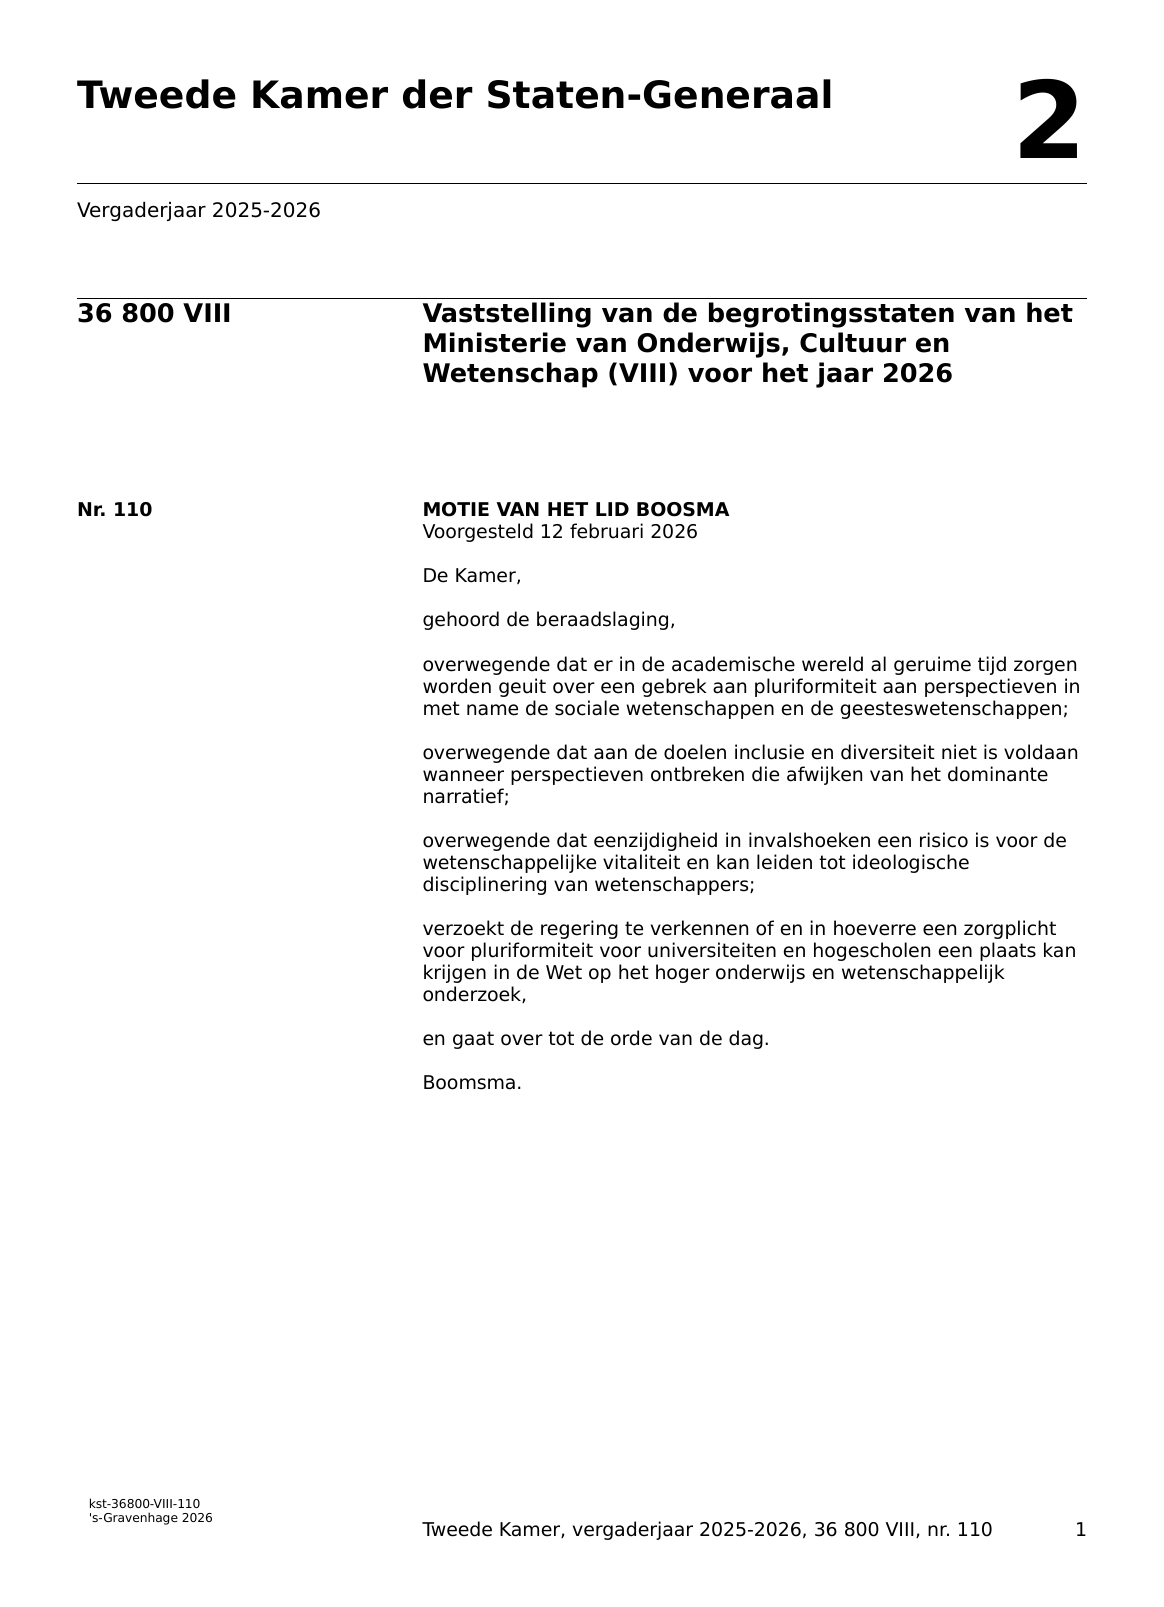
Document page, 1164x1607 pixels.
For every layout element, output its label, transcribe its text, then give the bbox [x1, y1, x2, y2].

text overwegende dat aan de doelen inclusie en diversiteit niet is voldaan wanneer perspectieven ontbreken die afwijken van het dominante narratief; [422, 742, 1087, 808]
table_header 2 [886, 59, 1087, 183]
text overwegende dat eenzijdigheid in invalshoeken een risico is voor de wetenschappelijke vitaliteit en kan leiden tot ideologische disciplinering van wetenschappers; [422, 830, 1087, 896]
text verzoekt de regering te verkennen of en in hoeverre een zorgplicht voor pluriformiteit voor universiteiten en hogescholen een plaats kan krijgen in de Wet op het hoger onderwijs en wetenschappelijk onderzoek, [422, 918, 1087, 1006]
text en gaat over tot de orde van de dag. [422, 1028, 1087, 1050]
table_header Tweede Kamer der Staten-Generaal [77, 59, 886, 183]
subtitle Nr. 110 MOTIE VAN HET LID BOOSMA [77, 499, 1087, 521]
table_cell Vergaderjaar 2025-2026 [77, 184, 1087, 298]
text overwegende dat er in de academische wereld al geruime tijd zorgen worden geuit over een gebrek aan pluriformiteit aan perspectieven in met name de sociale wetenschappen en de geesteswetenschappen; [422, 653, 1087, 719]
subtitle 36 800 VIII Vaststelling van de begrotingsstaten van het Ministerie van Onderwijs, Cultuur en Wetenschap (VIII) voor het jaar 2026 [77, 299, 1087, 388]
text 's-Gravenhage 2026 [88, 1511, 323, 1525]
text kst-36800-VIII-110 [88, 1497, 323, 1511]
text De Kamer, [422, 565, 1087, 587]
text gehoord de beraadslaging, [422, 609, 1087, 631]
text Voorgesteld 12 februari 2026 [422, 521, 1087, 543]
text Boomsma. [422, 1072, 1087, 1094]
